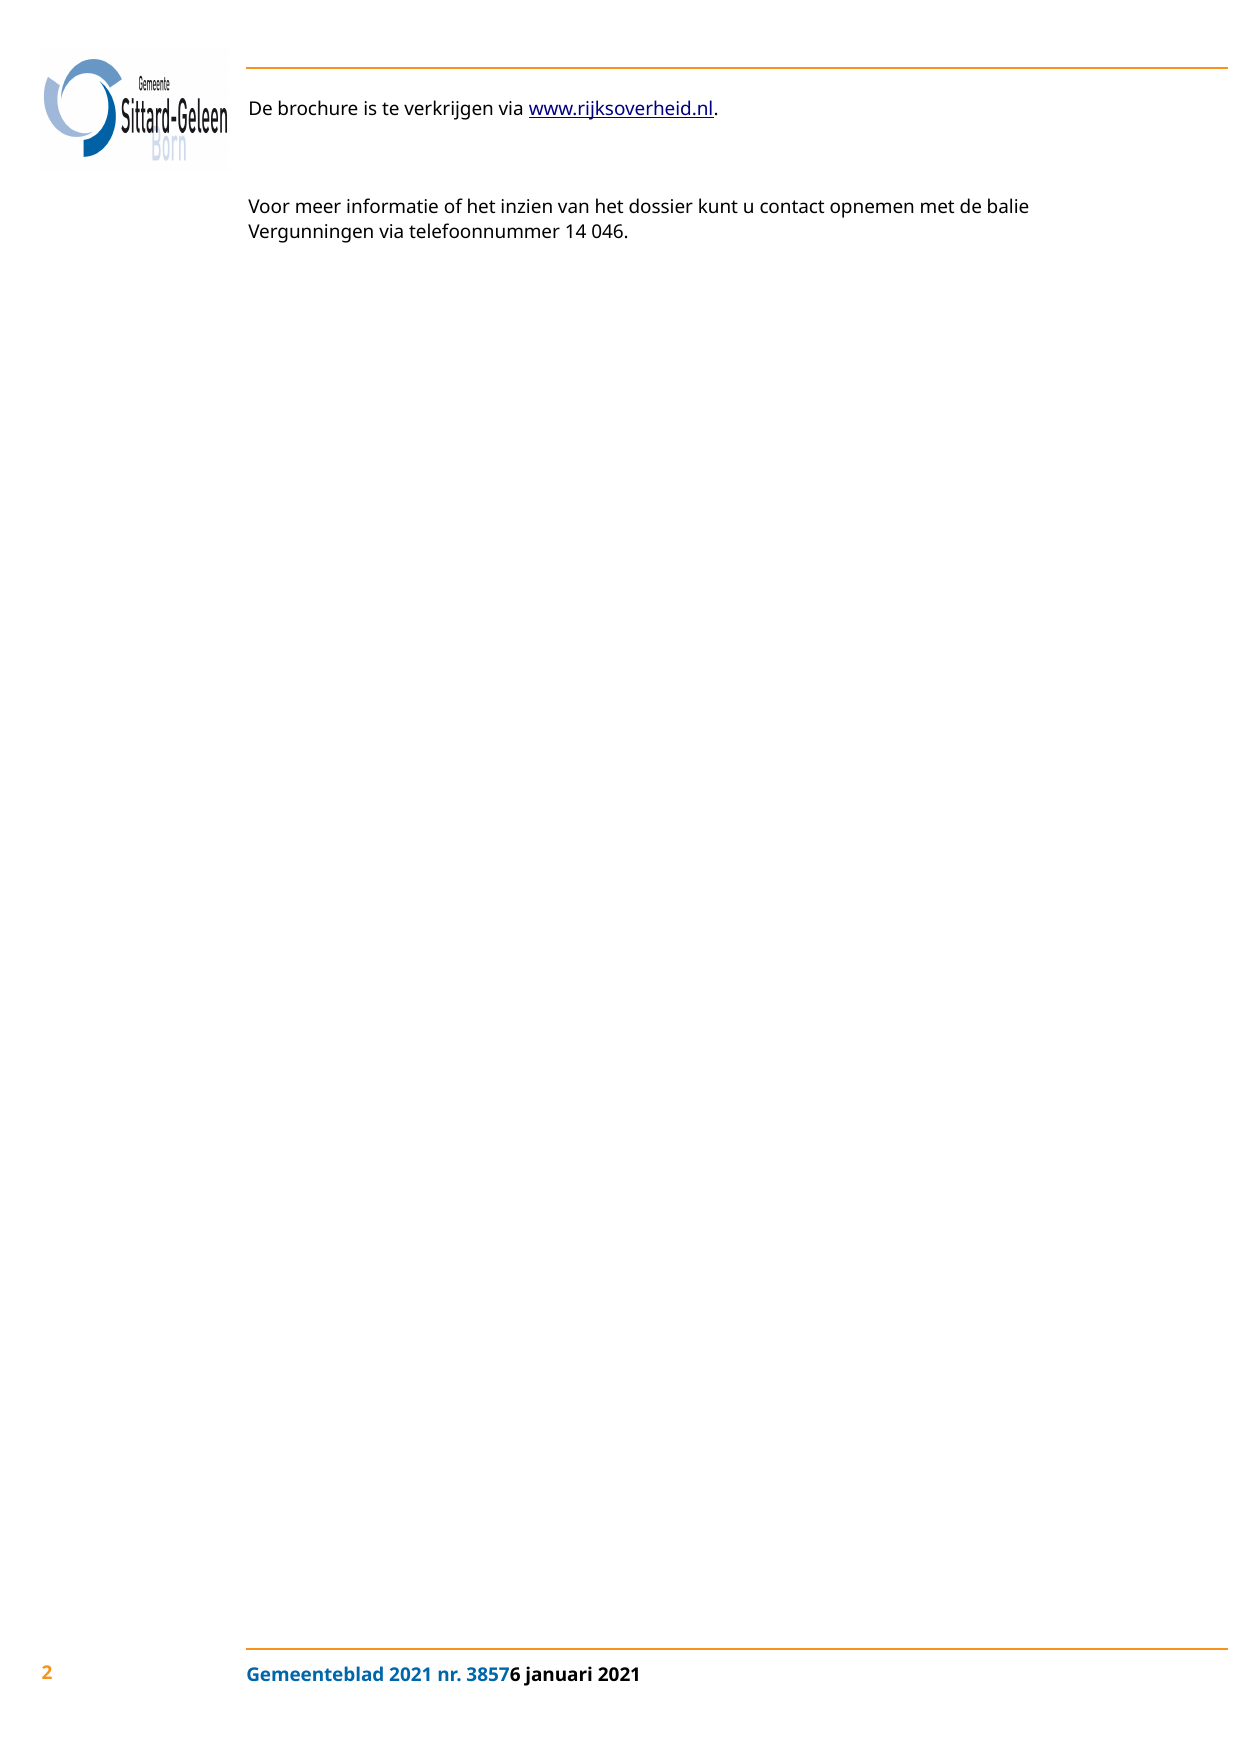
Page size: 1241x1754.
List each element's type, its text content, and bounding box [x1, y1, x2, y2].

picture [41, 47, 231, 172]
text Voor meer informatie of het inzien van het dossier kunt u contact opnemen met de balie Vergunningen via telefoonnummer 14 046. [248, 193, 1152, 244]
text De brochure is te verkrijgen via www.rijksoverheid.nl. [248, 95, 1152, 121]
